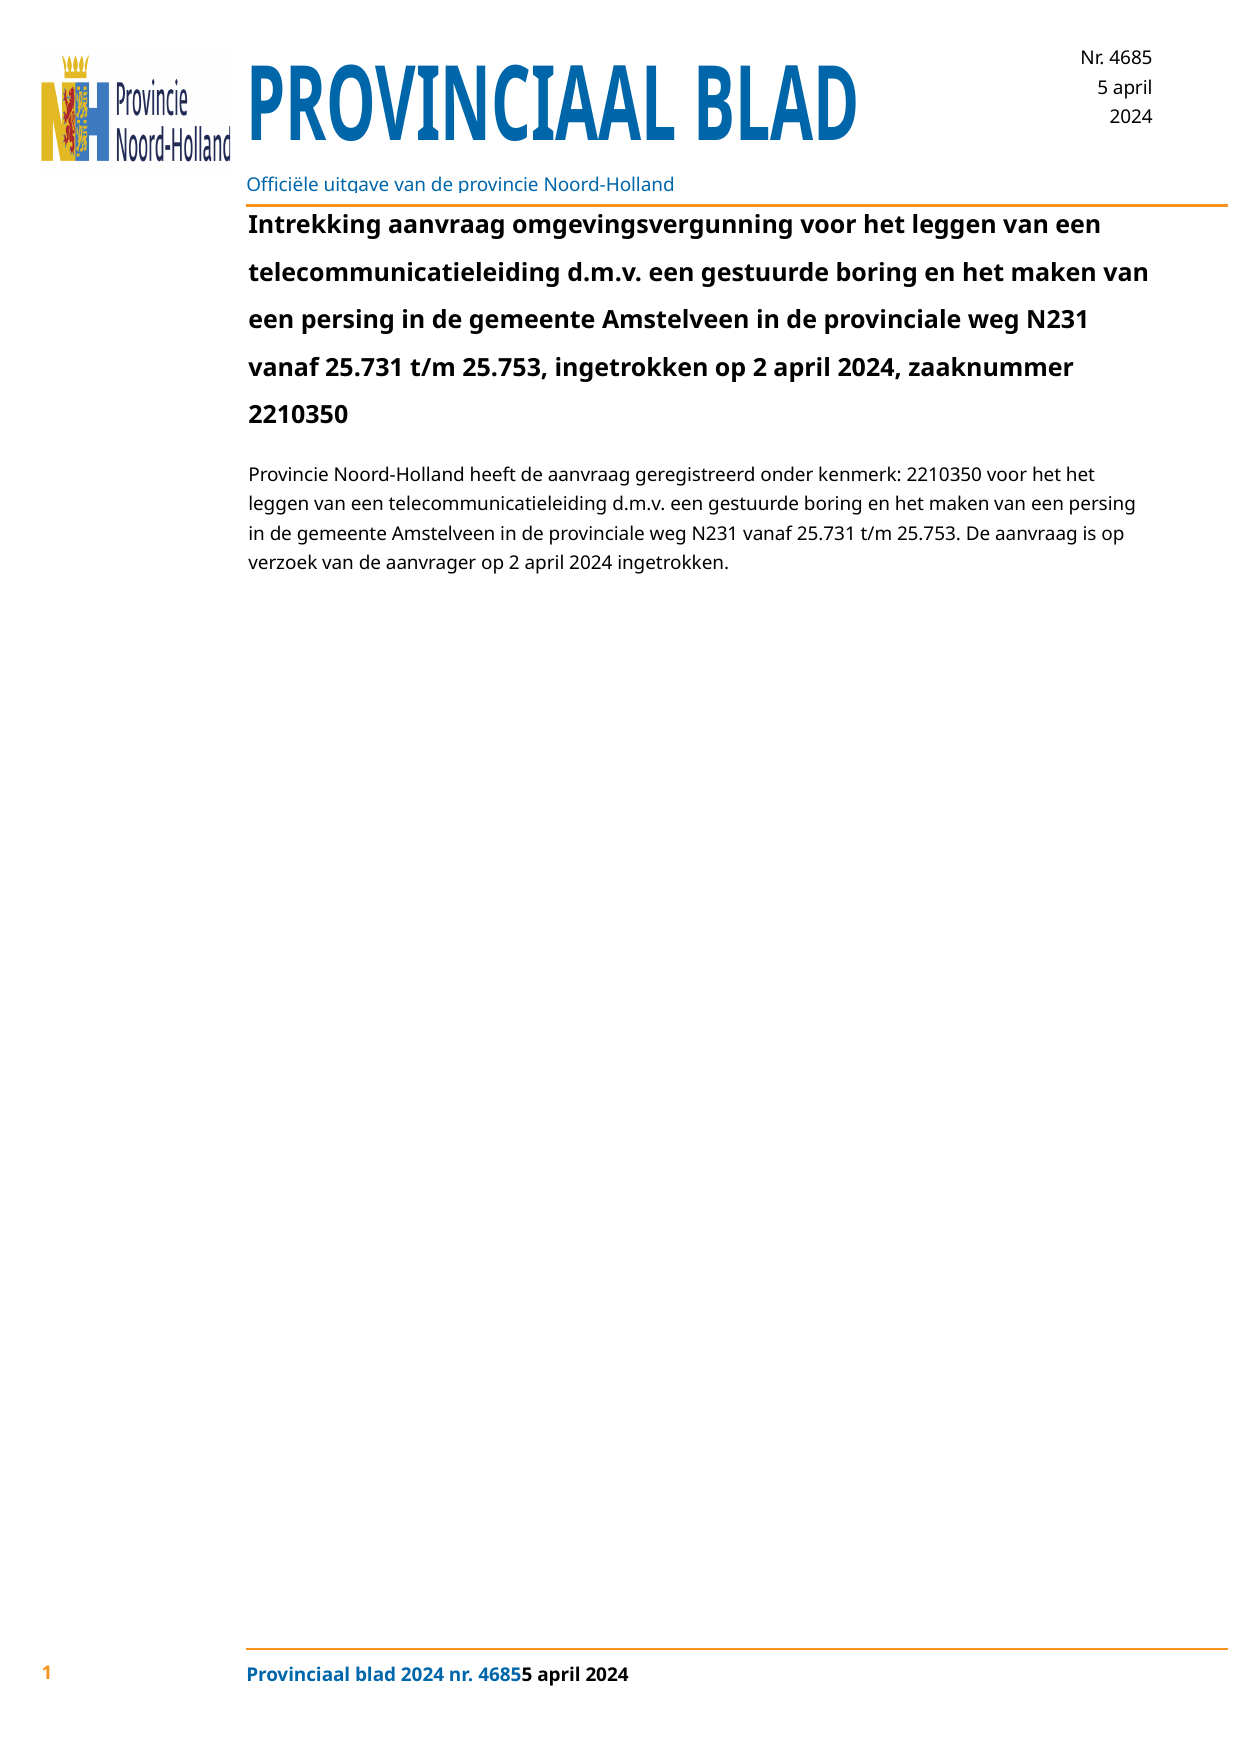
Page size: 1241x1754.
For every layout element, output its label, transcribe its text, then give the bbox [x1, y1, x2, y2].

picture [41, 47, 231, 172]
text Intrekking aanvraag omgevingsvergunning voor het leggen van een telecommunicatieleiding d.m.v. een gestuurde boring en het maken van een persing in de gemeente Amstelveen in de provinciale weg N231 vanaf 25.731 t/m 25.753, ingetrokken op 2 april 2024, zaaknummer 2210350 [248, 207, 1152, 431]
text Provincie Noord-Holland heeft de aanvraag geregistreerd onder kenmerk: 2210350 voor het het leggen van een telecommunicatieleiding d.m.v. een gestuurde boring en het maken van een persing in de gemeente Amstelveen in de provinciale weg N231 vanaf 25.731 t/m 25.753. De aanvraag is op verzoek van de aanvrager op 2 april 2024 ingetrokken. [248, 461, 1152, 575]
